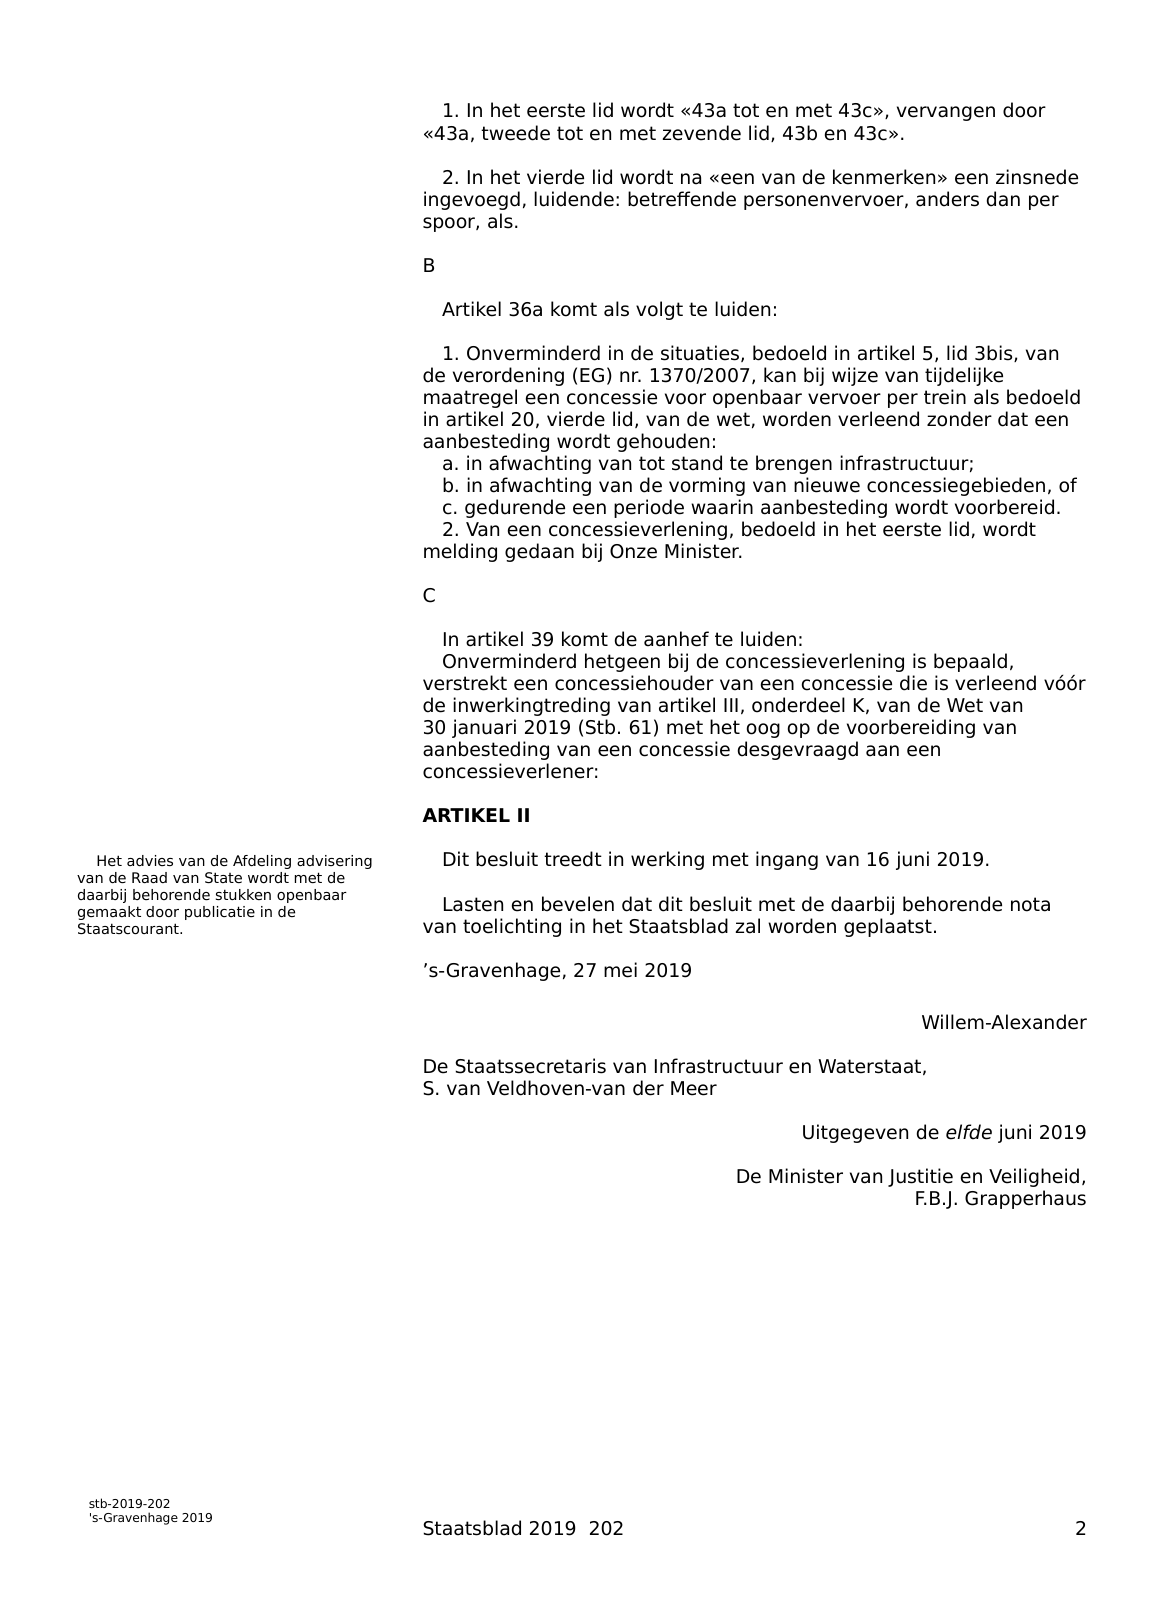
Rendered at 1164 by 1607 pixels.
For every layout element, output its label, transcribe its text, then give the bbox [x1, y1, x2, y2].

text Onverminderd hetgeen bij de concessieverlening is bepaald, verstrekt een concessiehouder van een concessie die is verleend vóór de inwerkingtreding van artikel III, onderdeel K, van de Wet van 30 januari 2019 (Stb. 61) met het oog op de voorbereiding van aanbesteding van een concessie desgevraagd aan een concessieverlener: [422, 651, 1087, 783]
text 2. In het vierde lid wordt na «een van de kenmerken» een zinsnede ingevoegd, luidende: betreffende personenvervoer, anders dan per spoor, als. [422, 167, 1087, 232]
text a. in afwachting van tot stand te brengen infrastructuur; [422, 453, 1087, 475]
text 's-Gravenhage 2019 [88, 1511, 323, 1525]
text Het advies van de Afdeling advisering van de Raad van State wordt met de daarbij behorende stukken openbaar gemaakt door publicatie in de Staatscourant. [77, 853, 396, 937]
text 2. Van een concessieverlening, bedoeld in het eerste lid, wordt melding gedaan bij Onze Minister. [422, 519, 1087, 563]
text De Staatssecretaris van Infrastructuur en Waterstaat, S. van Veldhoven-van der Meer [422, 1056, 1087, 1100]
text ’s-Gravenhage, 27 mei 2019 [422, 960, 1087, 982]
text c. gedurende een periode waarin aanbesteding wordt voorbereid. [422, 497, 1087, 519]
text Lasten en bevelen dat dit besluit met de daarbij behorende nota van toelichting in het Staatsblad zal worden geplaatst. [422, 893, 1087, 937]
text B [422, 255, 1087, 277]
text stb-2019-202 [88, 1497, 323, 1511]
text De Minister van Justitie en Veiligheid, F.B.J. Grapperhaus [422, 1166, 1087, 1210]
subtitle ARTIKEL II [422, 805, 1087, 827]
text 1. In het eerste lid wordt «43a tot en met 43c», vervangen door «43a, tweede tot en met zevende lid, 43b en 43c». [422, 100, 1087, 144]
text In artikel 39 komt de aanhef te luiden: [422, 629, 1087, 651]
text 1. Onverminderd in de situaties, bedoeld in artikel 5, lid 3bis, van de verordening (EG) nr. 1370/2007, kan bij wijze van tijdelijke maatregel een concessie voor openbaar vervoer per trein als bedoeld in artikel 20, vierde lid, van de wet, worden verleend zonder dat een aanbesteding wordt gehouden: [422, 343, 1087, 453]
text Artikel 36a komt als volgt te luiden: [422, 299, 1087, 321]
text Uitgegeven de elfde juni 2019 [422, 1122, 1087, 1144]
text Willem-Alexander [422, 1012, 1087, 1034]
text Dit besluit treedt in werking met ingang van 16 juni 2019. [422, 849, 1087, 871]
text C [422, 585, 1087, 607]
text b. in afwachting van de vorming van nieuwe concessiegebieden, of [422, 475, 1087, 497]
